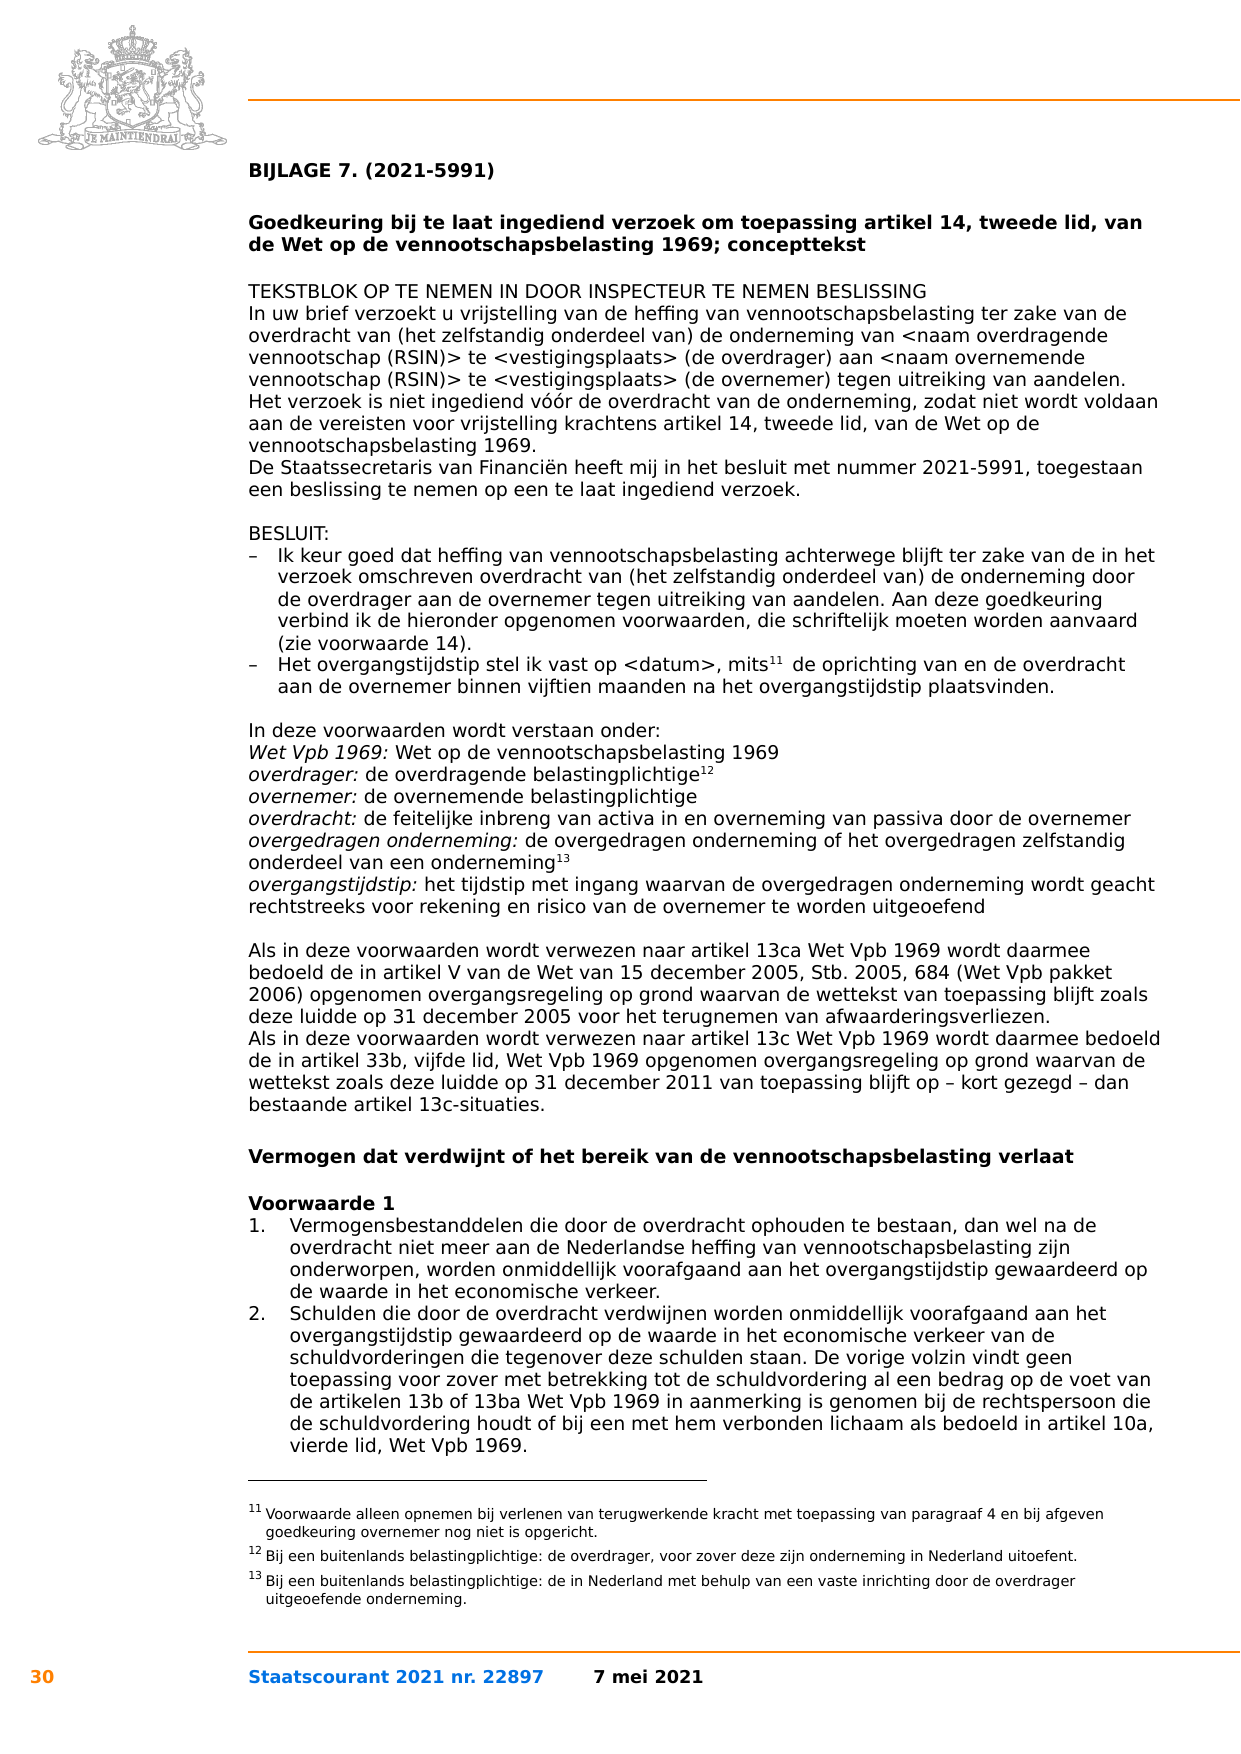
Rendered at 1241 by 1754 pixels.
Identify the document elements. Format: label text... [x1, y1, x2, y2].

text overnemer: de overnemende belastingplichtige [248, 786, 1163, 808]
text 1. Vermogensbestanddelen die door de overdracht ophouden te bestaan, dan wel na de overdracht niet meer aan de Nederlandse heffing van vennootschapsbelasting zijn onderworpen, worden onmiddellijk voorafgaand aan het overgangstijdstip gewaardeerd op de waarde in het economische verkeer. [248, 1215, 1163, 1303]
text Als in deze voorwaarden wordt verwezen naar artikel 13c Wet Vpb 1969 wordt daarmee bedoeld de in artikel 33b, vijfde lid, Wet Vpb 1969 opgenomen overgangsregeling op grond waarvan de wettekst zoals deze luidde op 31 december 2011 van toepassing blijft op – kort gezegd – dan bestaande artikel 13c-situaties. [248, 1028, 1163, 1116]
text 2. Schulden die door de overdracht verdwijnen worden onmiddellijk voorafgaand aan het overgangstijdstip gewaardeerd op de waarde in het economische verkeer van de schuldvorderingen die tegenover deze schulden staan. De vorige volzin vindt geen toepassing voor zover met betrekking tot de schuldvordering al een bedrag op de voet van de artikelen 13b of 13ba Wet Vpb 1969 in aanmerking is genomen bij de rechtspersoon die de schuldvordering houdt of bij een met hem verbonden lichaam als bedoeld in artikel 10a, vierde lid, Wet Vpb 1969. [248, 1303, 1163, 1456]
subtitle Vermogen dat verdwijnt of het bereik van de vennootschapsbelasting verlaat [248, 1146, 1163, 1168]
text Bij een buitenlands belastingplichtige: de in Nederland met behulp van een vaste inrichting door de overdrager uitgeoefende onderneming. [248, 1569, 1163, 1608]
text De Staatssecretaris van Financiën heeft mij in het besluit met nummer 2021-5991, toegestaan een beslissing te nemen op een te laat ingediend verzoek. [248, 457, 1163, 501]
subtitle Goedkeuring bij te laat ingediend verzoek om toepassing artikel 14, tweede lid, van de Wet op de vennootschapsbelasting 1969; concepttekst [248, 212, 1163, 256]
text Voorwaarde 1 [248, 1193, 1163, 1215]
text In uw brief verzoekt u vrijstelling van de heffing van vennootschapsbelasting ter zake van de overdracht van (het zelfstandig onderdeel van) de onderneming van <naam overdragende vennootschap (RSIN)> te <vestigingsplaats> (de overdrager) aan <naam overnemende vennootschap (RSIN)> te <vestigingsplaats> (de overnemer) tegen uitreiking van aandelen. [248, 303, 1163, 391]
text Wet Vpb 1969: Wet op de vennootschapsbelasting 1969 [248, 742, 1163, 764]
text – Ik keur goed dat heffing van vennootschapsbelasting achterwege blijft ter zake van de in het verzoek omschreven overdracht van (het zelfstandig onderdeel van) de onderneming door de overdrager aan de overnemer tegen uitreiking van aandelen. Aan deze goedkeuring verbind ik de hieronder opgenomen voorwaarden, die schriftelijk moeten worden aanvaard (zie voorwaarde 14). [248, 544, 1163, 654]
text overgangstijdstip: het tijdstip met ingang waarvan de overgedragen onderneming wordt geacht rechtstreeks voor rekening en risico van de overnemer te worden uitgeoefend [248, 874, 1163, 918]
text BESLUIT: [248, 522, 1163, 544]
picture [38, 25, 227, 150]
text In deze voorwaarden wordt verstaan onder: [248, 720, 1163, 742]
subtitle BIJLAGE 7. (2021-5991) [248, 160, 1163, 182]
text Als in deze voorwaarden wordt verwezen naar artikel 13ca Wet Vpb 1969 wordt daarmee bedoeld de in artikel V van de Wet van 15 december 2005, Stb. 2005, 684 (Wet Vpb pakket 2006) opgenomen overgangsregeling op grond waarvan de wettekst van toepassing blijft zoals deze luidde op 31 december 2005 voor het terugnemen van afwaarderingsverliezen. [248, 940, 1163, 1028]
text Voorwaarde alleen opnemen bij verlenen van terugwerkende kracht met toepassing van paragraaf 4 en bij afgeven goedkeuring overnemer nog niet is opgericht. [248, 1502, 1163, 1541]
text Het verzoek is niet ingediend vóór de overdracht van de onderneming, zodat niet wordt voldaan aan de vereisten voor vrijstelling krachtens artikel 14, tweede lid, van de Wet op de vennootschapsbelasting 1969. [248, 391, 1163, 457]
text overdrager: de overdragende belastingplichtige [248, 764, 1163, 786]
text Bij een buitenlands belastingplichtige: de overdrager, voor zover deze zijn onderneming in Nederland uitoefent. [248, 1544, 1163, 1566]
text overdracht: de feitelijke inbreng van activa in en overneming van passiva door de overnemer [248, 808, 1163, 830]
text TEKSTBLOK OP TE NEMEN IN DOOR INSPECTEUR TE NEMEN BESLISSING [248, 281, 1163, 303]
text – Het overgangstijdstip stel ik vast op <datum>, mits de oprichting van en de overdracht aan de overnemer binnen vijftien maanden na het overgangstijdstip plaatsvinden. [248, 654, 1163, 698]
text overgedragen onderneming: de overgedragen onderneming of het overgedragen zelfstandig onderdeel van een onderneming [248, 830, 1163, 874]
